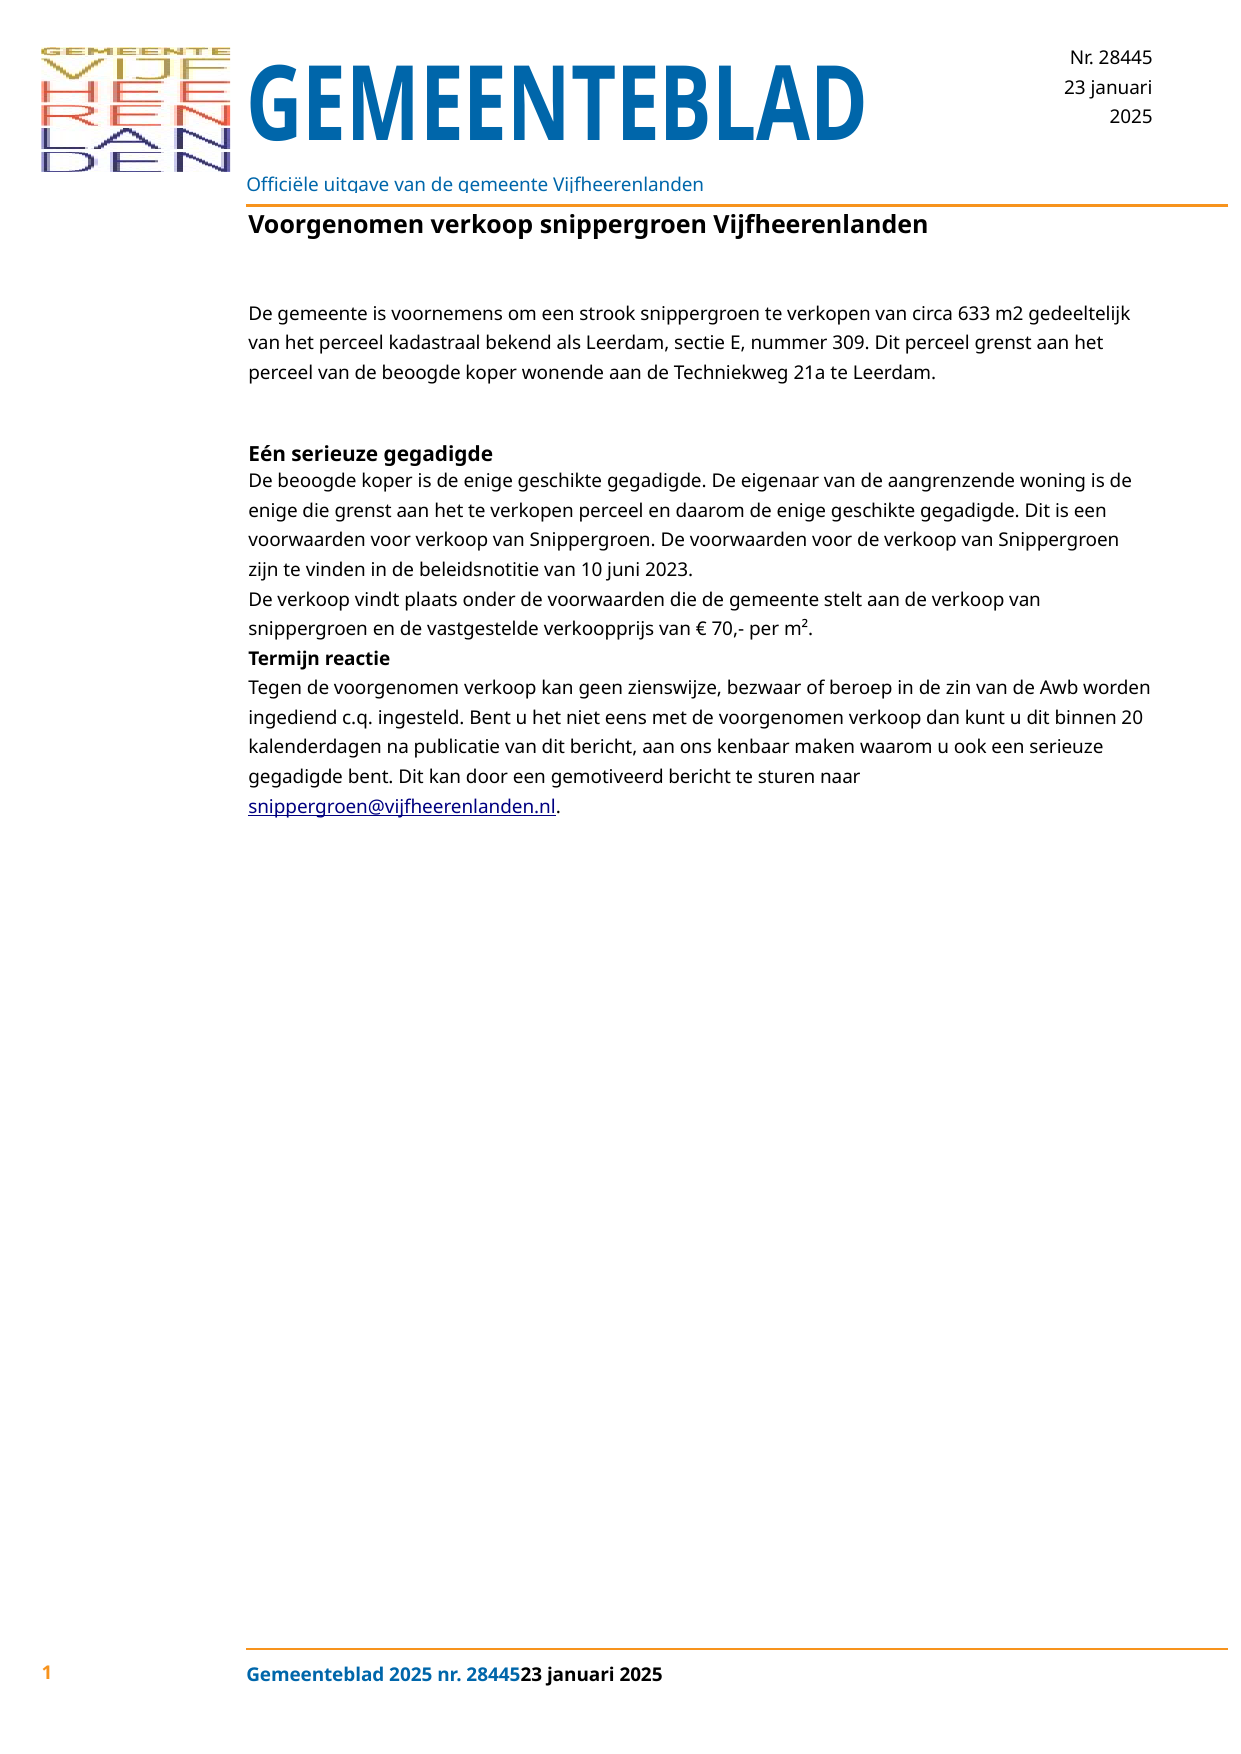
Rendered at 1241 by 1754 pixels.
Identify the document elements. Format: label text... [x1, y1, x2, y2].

text Voorgenomen verkoop snippergroen Vijfheerenlanden [248, 207, 1152, 241]
text Eén serieuze gegadigde [248, 439, 1152, 467]
text De beoogde koper is de enige geschikte gegadigde. De eigenaar van de aangrenzende woning is de enige die grenst aan het te verkopen perceel en daarom de enige geschikte gegadigde. Dit is een voorwaarden voor verkoop van Snippergroen. De voorwaarden voor de verkoop van Snippergroen zijn te vinden in de beleidsnotitie van 10 juni 2023. [248, 467, 1152, 582]
text De verkoop vindt plaats onder de voorwaarden die de gemeente stelt aan de verkoop van snippergroen en de vastgestelde verkoopprijs van € 70,- per m². [248, 586, 1152, 641]
text Tegen de voorgenomen verkoop kan geen zienswijze, bezwaar of beroep in de zin van de Awb worden ingediend c.q. ingesteld. Bent u het niet eens met de voorgenomen verkoop dan kunt u dit binnen 20 kalenderdagen na publicatie van dit bericht, aan ons kenbaar maken waarom u ook een serieuze gegadigde bent. Dit kan door een gemotiveerd bericht te sturen naar snippergroen@vijfheerenlanden.nl. [248, 674, 1152, 819]
picture [41, 47, 231, 172]
text Termijn reactie [248, 645, 1152, 671]
text De gemeente is voornemens om een strook snippergroen te verkopen van circa 633 m2 gedeeltelijk van het perceel kadastraal bekend als Leerdam, sectie E, nummer 309. Dit perceel grenst aan het perceel van de beoogde koper wonende aan de Techniekweg 21a te Leerdam. [248, 300, 1152, 385]
